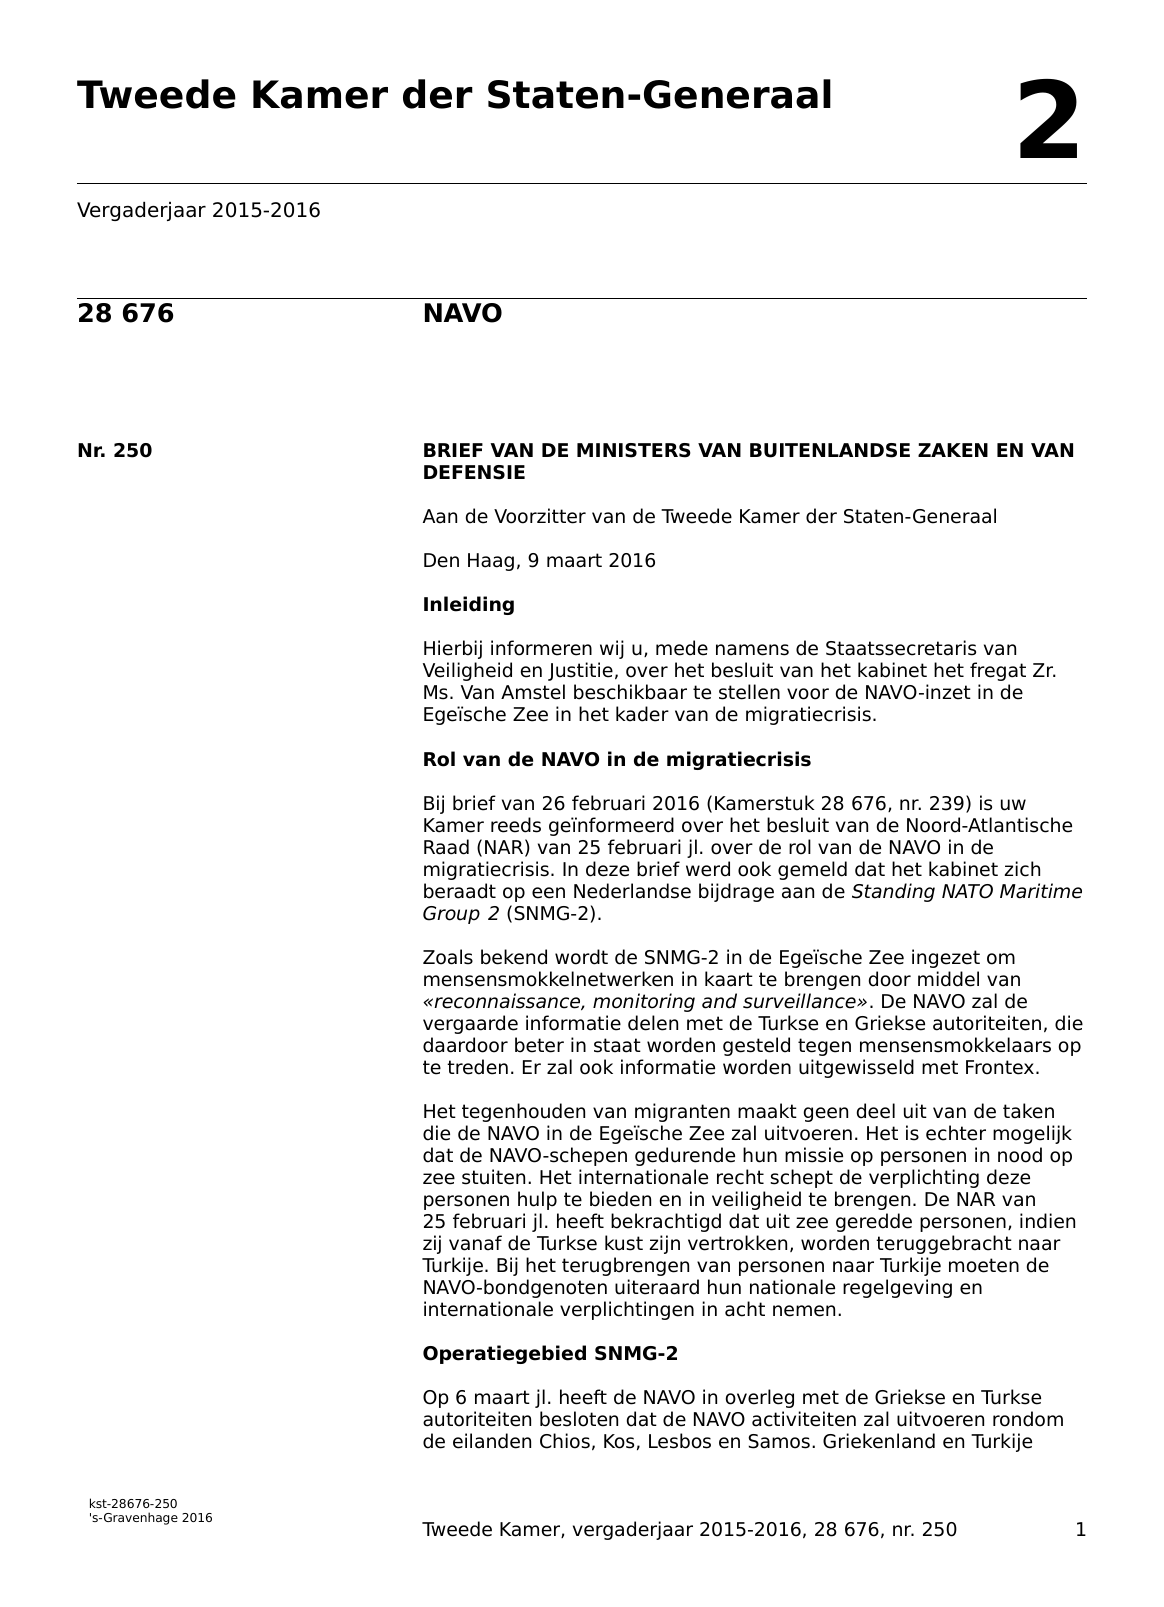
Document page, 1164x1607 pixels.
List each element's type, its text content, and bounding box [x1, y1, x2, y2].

subtitle Operatiegebied SNMG-2 [422, 1343, 1087, 1365]
text Het tegenhouden van migranten maakt geen deel uit van de taken die de NAVO in de Egeïsche Zee zal uitvoeren. Het is echter mogelijk dat de NAVO-schepen gedurende hun missie op personen in nood op zee stuiten. Het internationale recht schept de verplichting deze personen hulp te bieden en in veiligheid te brengen. De NAR van 25 februari jl. heeft bekrachtigd dat uit zee geredde personen, indien zij vanaf de Turkse kust zijn vertrokken, worden teruggebracht naar Turkije. Bij het terugbrengen van personen naar Turkije moeten de NAVO-bondgenoten uiteraard hun nationale regelgeving en internationale verplichtingen in acht nemen. [422, 1101, 1087, 1321]
text 's-Gravenhage 2016 [88, 1511, 323, 1525]
subtitle Rol van de NAVO in de migratiecrisis [422, 748, 1087, 770]
table_header 2 [886, 59, 1087, 183]
text Den Haag, 9 maart 2016 [422, 550, 1087, 572]
text Op 6 maart jl. heeft de NAVO in overleg met de Griekse en Turkse autoriteiten besloten dat de NAVO activiteiten zal uitvoeren rondom de eilanden Chios, Kos, Lesbos en Samos. Griekenland en Turkije [422, 1387, 1087, 1453]
table_cell Vergaderjaar 2015-2016 [77, 184, 1087, 298]
subtitle 28 676 NAVO [77, 299, 1087, 329]
text Aan de Voorzitter van de Tweede Kamer der Staten-Generaal [422, 506, 1087, 528]
text Zoals bekend wordt de SNMG-2 in de Egeïsche Zee ingezet om mensensmokkelnetwerken in kaart te brengen door middel van «reconnaissance, monitoring and surveillance». De NAVO zal de vergaarde informatie delen met de Turkse en Griekse autoriteiten, die daardoor beter in staat worden gesteld tegen mensensmokkelaars op te treden. Er zal ook informatie worden uitgewisseld met Frontex. [422, 947, 1087, 1078]
subtitle Inleiding [422, 594, 1087, 616]
text Bij brief van 26 februari 2016 (Kamerstuk 28 676, nr. 239) is uw Kamer reeds geïnformeerd over het besluit van de Noord-Atlantische Raad (NAR) van 25 februari jl. over de rol van de NAVO in de migratiecrisis. In deze brief werd ook gemeld dat het kabinet zich beraadt op een Nederlandse bijdrage aan de Standing NATO Maritime Group 2 (SNMG-2). [422, 793, 1087, 924]
text kst-28676-250 [88, 1497, 323, 1511]
table_header Tweede Kamer der Staten-Generaal [77, 59, 886, 183]
subtitle Nr. 250 BRIEF VAN DE MINISTERS VAN BUITENLANDSE ZAKEN EN VAN DEFENSIE [77, 440, 1087, 484]
text Hierbij informeren wij u, mede namens de Staatssecretaris van Veiligheid en Justitie, over het besluit van het kabinet het fregat Zr. Ms. Van Amstel beschikbaar te stellen voor de NAVO-inzet in de Egeïsche Zee in het kader van de migratiecrisis. [422, 638, 1087, 726]
